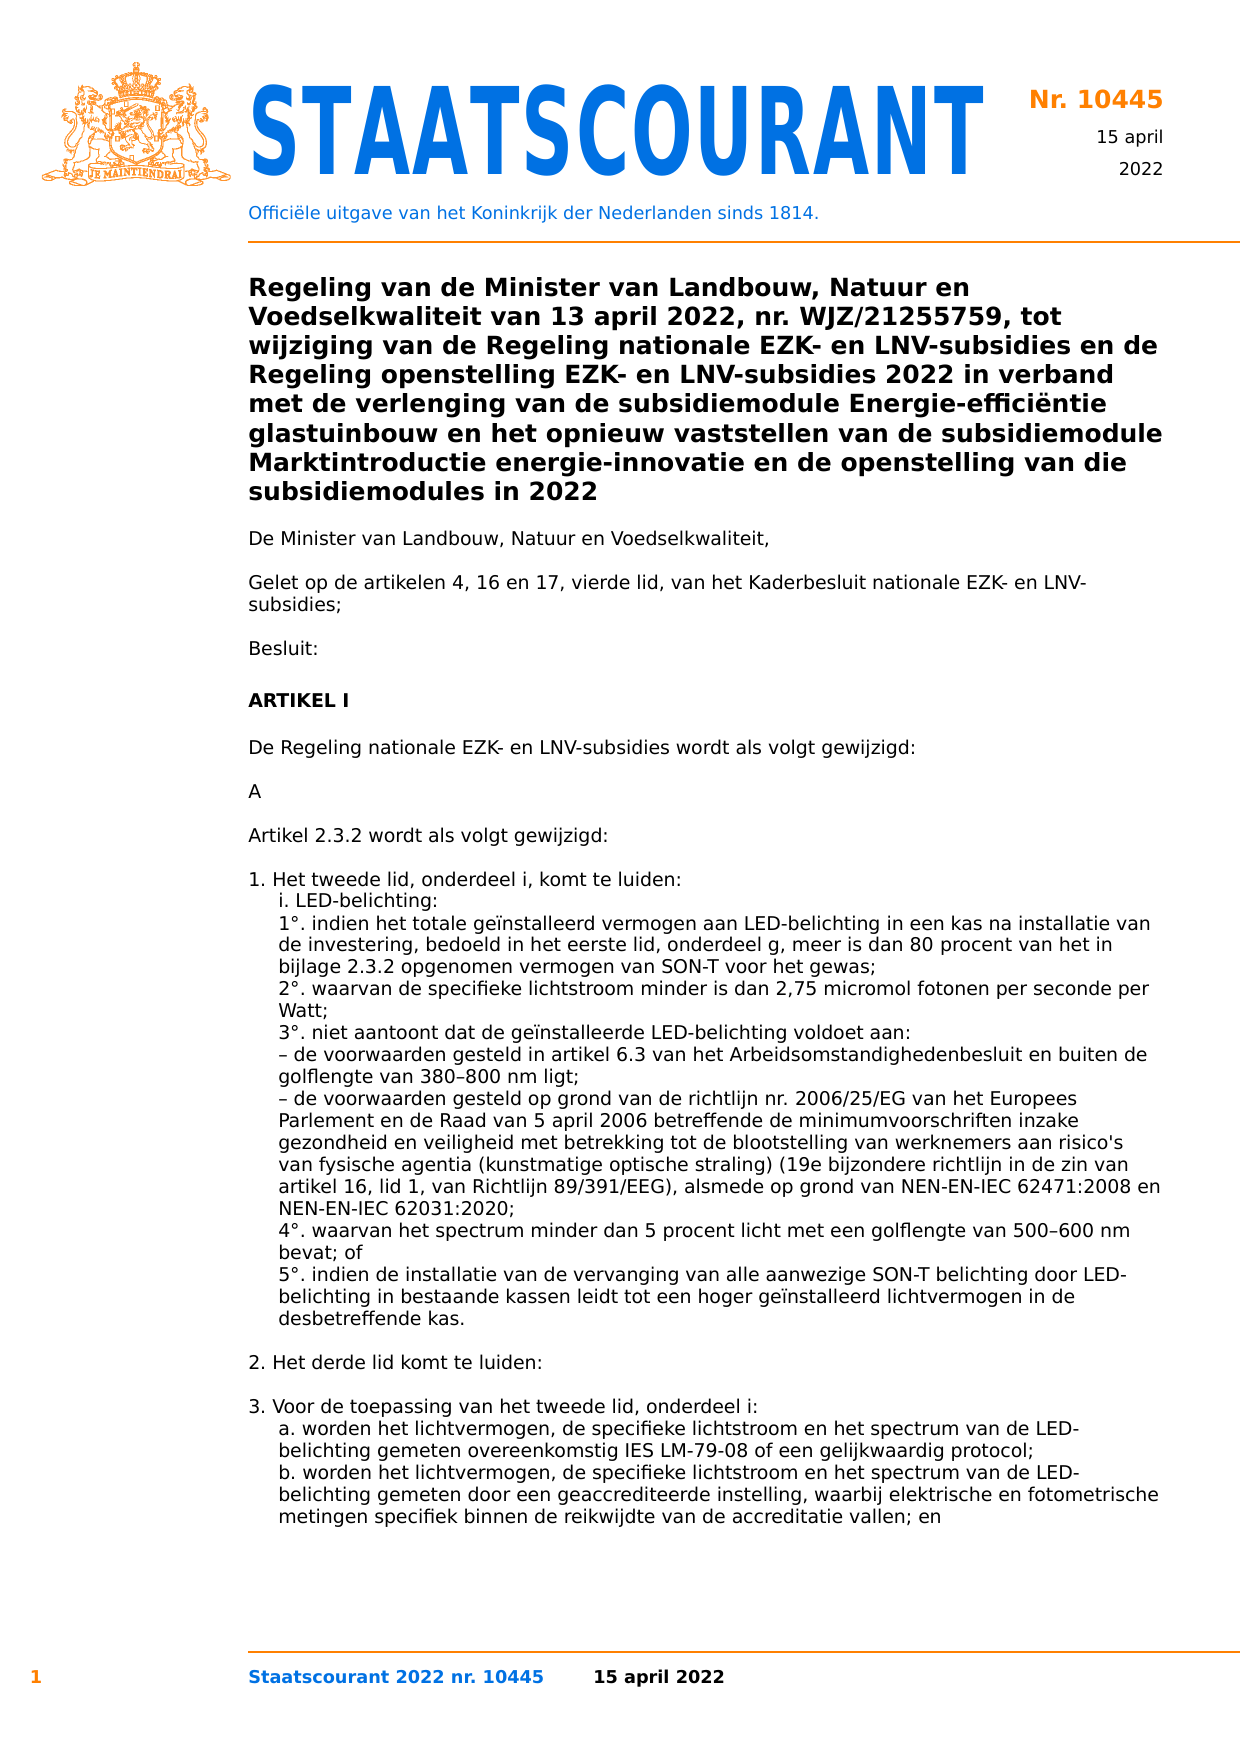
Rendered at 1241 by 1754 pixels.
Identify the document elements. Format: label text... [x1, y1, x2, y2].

text i. LED-belichting: [278, 890, 1163, 912]
text 2°. waarvan de specifieke lichtstroom minder is dan 2,75 micromol fotonen per seconde per Watt; [278, 978, 1163, 1022]
text 1°. indien het totale geïnstalleerd vermogen aan LED-belichting in een kas na installatie van de investering, bedoeld in het eerste lid, onderdeel g, meer is dan 80 procent van het in bijlage 2.3.2 opgenomen vermogen van SON-T voor het gewas; [278, 912, 1163, 978]
table_cell 2022 [998, 153, 1240, 203]
table_header [25, 62, 248, 241]
table_cell 15 april [998, 121, 1240, 153]
text 1. Het tweede lid, onderdeel i, komt te luiden: [248, 868, 1163, 890]
text 4°. waarvan het spectrum minder dan 5 procent licht met een golflengte van 500–600 nm bevat; of [278, 1220, 1163, 1264]
text De Minister van Landbouw, Natuur en Voedselkwaliteit, [248, 528, 1163, 550]
table_header Nr. 10445 [998, 62, 1240, 121]
text 3°. niet aantoont dat de geïnstalleerde LED-belichting voldoet aan: [278, 1022, 1163, 1044]
text 3. Voor de toepassing van het tweede lid, onderdeel i: [248, 1396, 1163, 1418]
text 5°. indien de installatie van de vervanging van alle aanwezige SON-T belichting door LED-belichting in bestaande kassen leidt tot een hoger geïnstalleerd lichtvermogen in de desbetreffende kas. [278, 1264, 1163, 1330]
text b. worden het lichtvermogen, de specifieke lichtstroom en het spectrum van de LED-belichting gemeten door een geaccrediteerde instelling, waarbij elektrische en fotometrische metingen specifiek binnen de reikwijdte van de accreditatie vallen; en [278, 1462, 1163, 1528]
text Artikel 2.3.2 wordt als volgt gewijzigd: [248, 824, 1163, 847]
picture [41, 62, 231, 186]
text Gelet op de artikelen 4, 16 en 17, vierde lid, van het Kaderbesluit nationale EZK- en LNV-subsidies; [248, 572, 1163, 616]
text A [248, 781, 1163, 803]
table_cell Officiële uitgave van het Koninkrijk der Nederlanden sinds 1814. [248, 203, 1240, 241]
subtitle Regeling van de Minister van Landbouw, Natuur en Voedselkwaliteit van 13 april 2022, nr. WJZ/21255759, tot wijziging van de Regeling nationale EZK- en LNV-subsidies en de Regeling openstelling EZK- en LNV-subsidies 2022 in verband met de verlenging van de subsidiemodule Energie-efficiëntie glastuinbouw en het opnieuw vaststellen van de subsidiemodule Marktintroductie energie-innovatie en de openstelling van die subsidiemodules in 2022 [248, 273, 1163, 506]
subtitle ARTIKEL I [248, 690, 1163, 712]
text De Regeling nationale EZK- en LNV-subsidies wordt als volgt gewijzigd: [248, 737, 1163, 759]
text 2. Het derde lid komt te luiden: [248, 1352, 1163, 1374]
text a. worden het lichtvermogen, de specifieke lichtstroom en het spectrum van de LED-belichting gemeten overeenkomstig IES LM-79-08 of een gelijkwaardig protocol; [278, 1418, 1163, 1462]
text – de voorwaarden gesteld op grond van de richtlijn nr. 2006/25/EG van het Europees Parlement en de Raad van 5 april 2006 betreffende de minimumvoorschriften inzake gezondheid en veiligheid met betrekking tot de blootstelling van werknemers aan risico's van fysische agentia (kunstmatige optische straling) (19e bijzondere richtlijn in de zin van artikel 16, lid 1, van Richtlijn 89/391/EEG), alsmede op grond van NEN-EN-IEC 62471:2008 en NEN-EN-IEC 62031:2020; [278, 1088, 1163, 1220]
table_header STAATSCOURANT [248, 62, 998, 203]
text Besluit: [248, 638, 1163, 660]
text – de voorwaarden gesteld in artikel 6.3 van het Arbeidsomstandighedenbesluit en buiten de golflengte van 380–800 nm ligt; [278, 1044, 1163, 1088]
